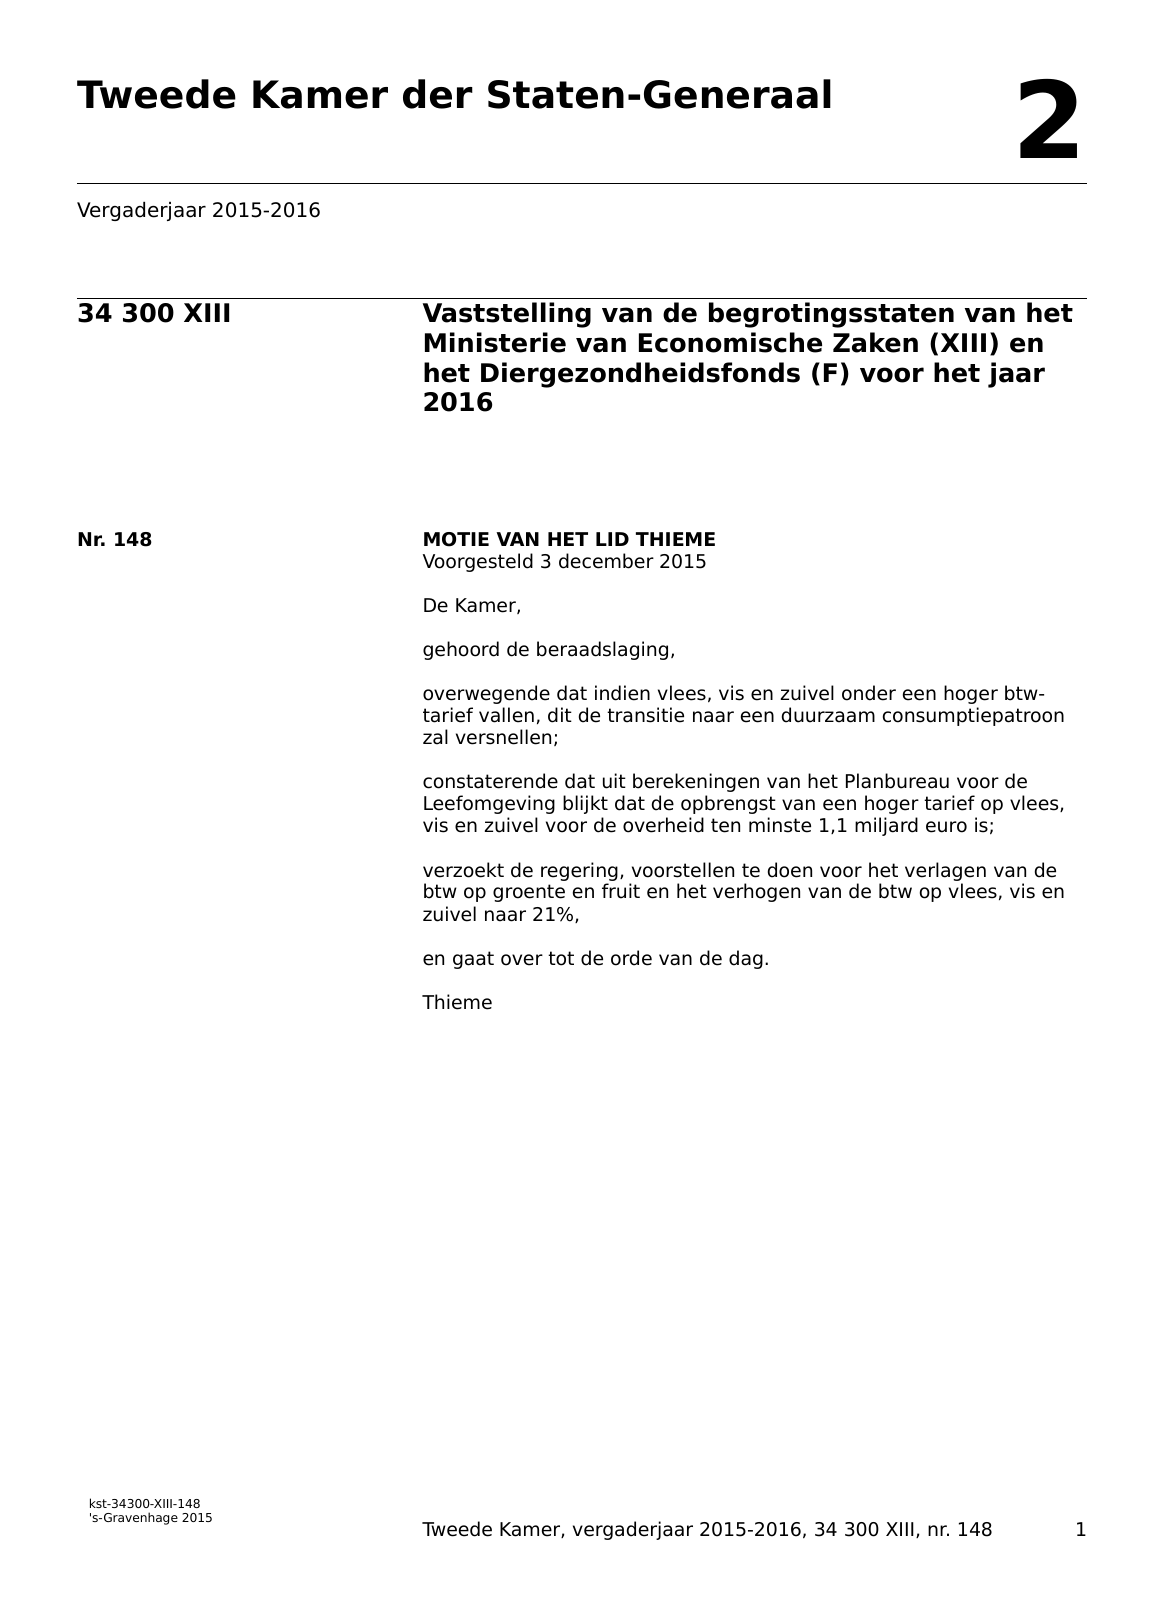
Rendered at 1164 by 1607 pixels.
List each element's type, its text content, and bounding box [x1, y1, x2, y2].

text 's-Gravenhage 2015 [88, 1511, 323, 1525]
text Voorgesteld 3 december 2015 [422, 551, 1087, 573]
subtitle Nr. 148 MOTIE VAN HET LID THIEME [77, 529, 1087, 551]
subtitle 34 300 XIII Vaststelling van de begrotingsstaten van het Ministerie van Economische Zaken (XIII) en het Diergezondheidsfonds (F) voor het jaar 2016 [77, 299, 1087, 418]
text De Kamer, [422, 595, 1087, 617]
text verzoekt de regering, voorstellen te doen voor het verlagen van de btw op groente en fruit en het verhogen van de btw op vlees, vis en zuivel naar 21%, [422, 859, 1087, 925]
text kst-34300-XIII-148 [88, 1497, 323, 1511]
text gehoord de beraadslaging, [422, 639, 1087, 661]
text en gaat over tot de orde van de dag. [422, 948, 1087, 969]
text constaterende dat uit berekeningen van het Planbureau voor de Leefomgeving blijkt dat de opbrengst van een hoger tarief op vlees, vis en zuivel voor de overheid ten minste 1,1 miljard euro is; [422, 771, 1087, 837]
text Thieme [422, 992, 1087, 1014]
table_header Tweede Kamer der Staten-Generaal [77, 59, 886, 183]
text overwegende dat indien vlees, vis en zuivel onder een hoger btw-tarief vallen, dit de transitie naar een duurzaam consumptiepatroon zal versnellen; [422, 683, 1087, 749]
table_header 2 [886, 59, 1087, 183]
table_cell Vergaderjaar 2015-2016 [77, 184, 1087, 298]
